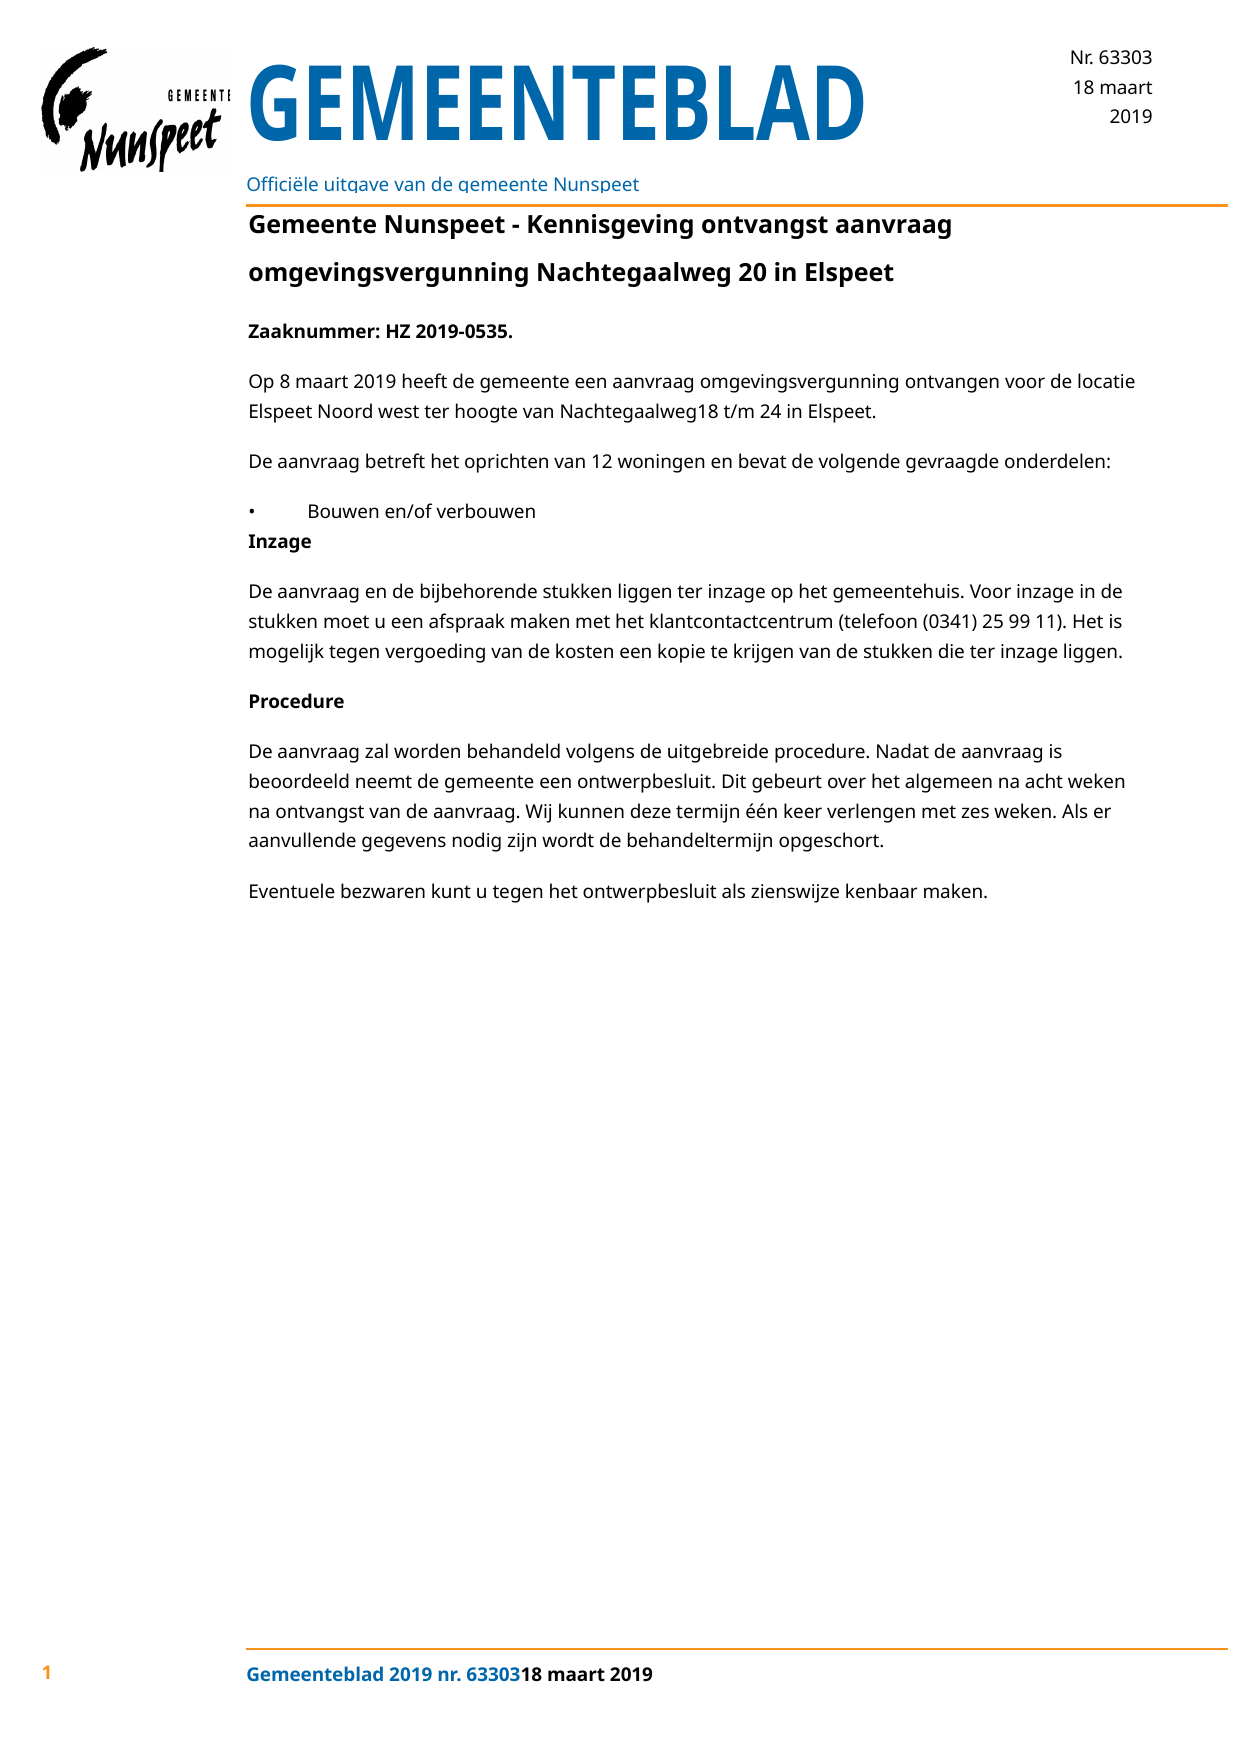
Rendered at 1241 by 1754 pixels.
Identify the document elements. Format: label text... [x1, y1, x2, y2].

picture [41, 47, 231, 172]
text De aanvraag en de bijbehorende stukken liggen ter inzage op het gemeentehuis. Voor inzage in de stukken moet u een afspraak maken met het klantcontactcentrum (telefoon (0341) 25 99 11). Het is mogelijk tegen vergoeding van de kosten een kopie te krijgen van de stukken die ter inzage liggen. [248, 579, 1152, 664]
text Gemeente Nunspeet - Kennisgeving ontvangst aanvraag omgevingsvergunning Nachtegaalweg 20 in Elspeet [248, 207, 1152, 288]
list Bouwen en/of verbouwen [248, 499, 1152, 524]
text Zaaknummer: HZ 2019-0535. [248, 318, 1152, 344]
text Eventuele bezwaren kunt u tegen het ontwerpbesluit als zienswijze kenbaar maken. [248, 878, 1152, 904]
text Inzage [248, 528, 1152, 554]
text Procedure [248, 688, 1152, 714]
text De aanvraag betreft het oprichten van 12 woningen en bevat de volgende gevraagde onderdelen: [248, 448, 1152, 474]
text Op 8 maart 2019 heeft de gemeente een aanvraag omgevingsvergunning ontvangen voor de locatie Elspeet Noord west ter hoogte van Nachtegaalweg18 t/m 24 in Elspeet. [248, 368, 1152, 424]
text De aanvraag zal worden behandeld volgens de uitgebreide procedure. Nadat de aanvraag is beoordeeld neemt de gemeente een ontwerpbesluit. Dit gebeurt over het algemeen na acht weken na ontvangst van de aanvraag. Wij kunnen deze termijn één keer verlengen met zes weken. Als er aanvullende gegevens nodig zijn wordt de behandeltermijn opgeschort. [248, 739, 1152, 853]
